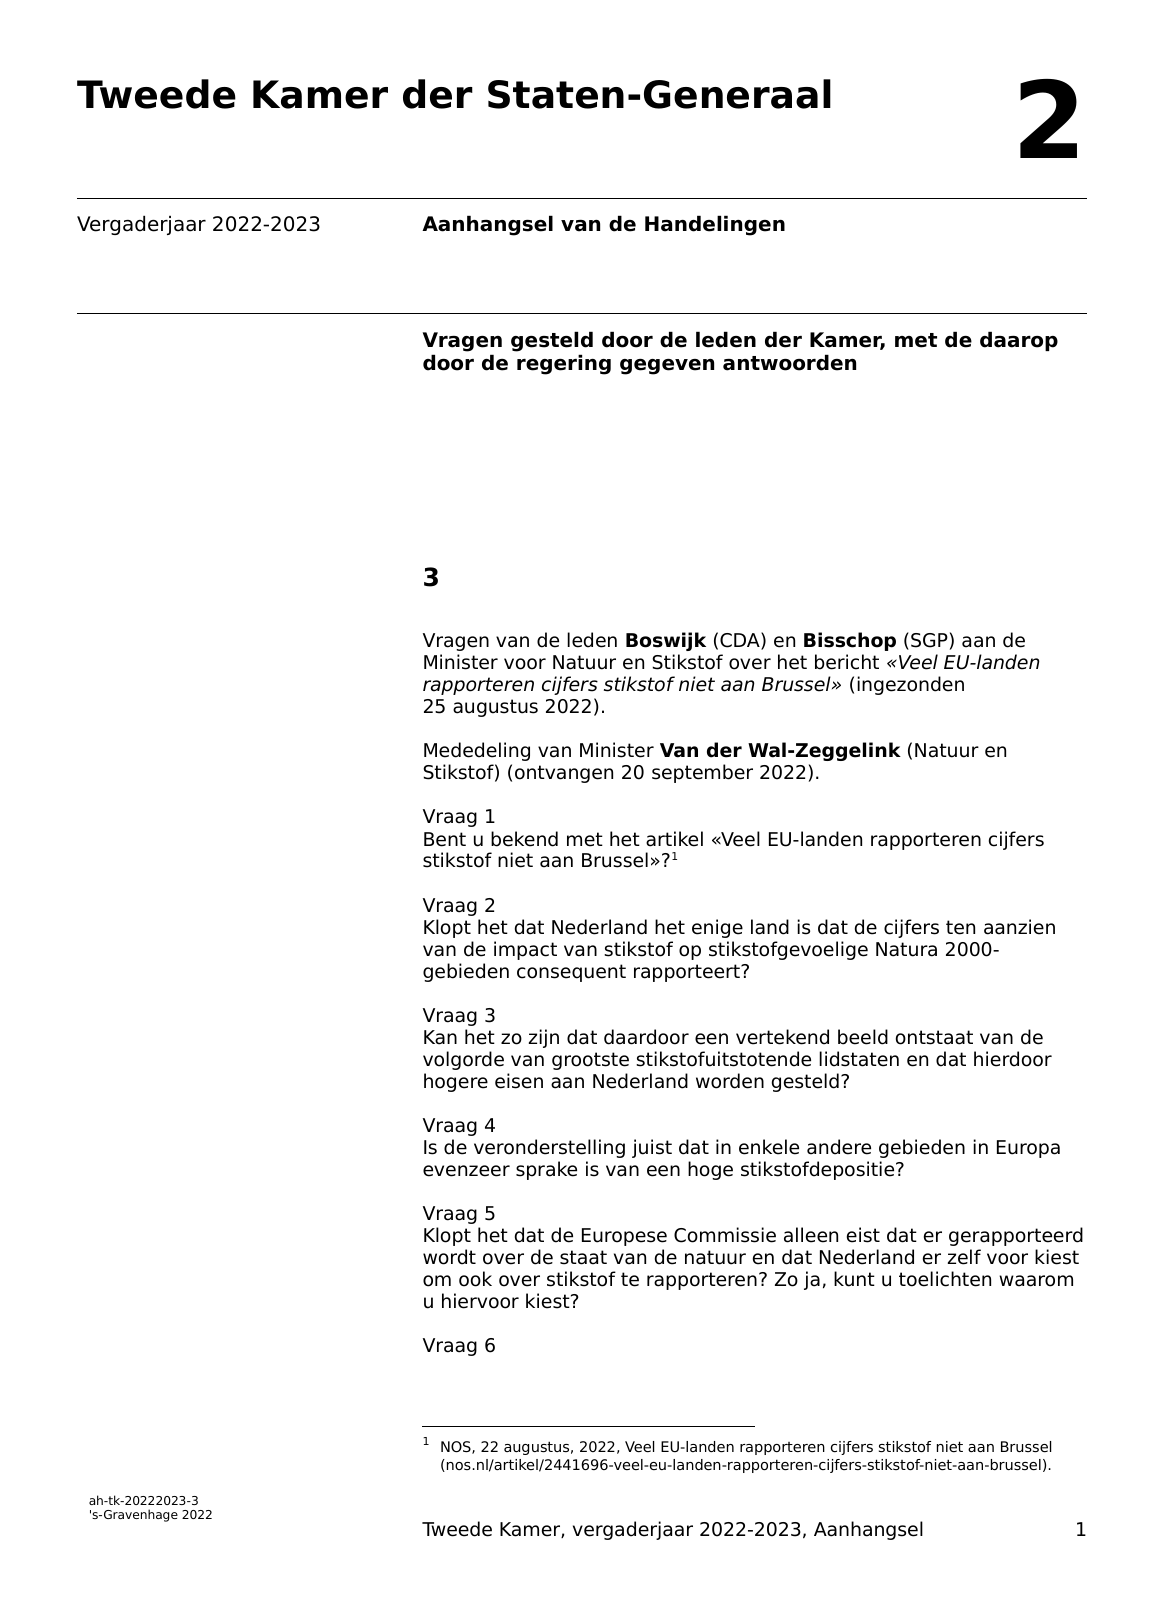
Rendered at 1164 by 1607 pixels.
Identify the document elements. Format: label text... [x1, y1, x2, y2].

text Vraag 1 [422, 806, 1087, 828]
text Vraag 6 [422, 1335, 1087, 1357]
text Klopt het dat Nederland het enige land is dat de cijfers ten aanzien van de impact van stikstof op stikstofgevoelige Natura 2000-gebieden consequent rapporteert? [422, 917, 1087, 982]
text Vraag 4 [422, 1115, 1087, 1137]
table_cell Vragen gesteld door de leden der Kamer, met de daarop door de regering gegeven antwoorden [422, 314, 1087, 375]
text Vraag 3 [422, 1005, 1087, 1027]
text Is de veronderstelling juist dat in enkele andere gebieden in Europa evenzeer sprake is van een hoge stikstofdepositie? [422, 1137, 1087, 1181]
table_header 2 [886, 59, 1087, 198]
text Vragen van de leden Boswijk (CDA) en Bisschop (SGP) aan de Minister voor Natuur en Stikstof over het bericht «Veel EU-landen rapporteren cijfers stikstof niet aan Brussel» (ingezonden 25 augustus 2022). [422, 630, 1087, 718]
text Mededeling van Minister Van der Wal-Zeggelink (Natuur en Stikstof) (ontvangen 20 september 2022). [422, 740, 1087, 784]
text Vraag 2 [422, 894, 1087, 917]
table_cell [77, 314, 422, 375]
text Bent u bekend met het artikel «Veel EU-landen rapporteren cijfers stikstof niet aan Brussel»? [422, 828, 1087, 872]
text ah-tk-20222023-3 [88, 1494, 323, 1508]
table_cell Vergaderjaar 2022-2023 [77, 199, 422, 313]
table_cell Aanhangsel van de Handelingen [422, 199, 1087, 313]
text Klopt het dat de Europese Commissie alleen eist dat er gerapporteerd wordt over de staat van de natuur en dat Nederland er zelf voor kiest om ook over stikstof te rapporteren? Zo ja, kunt u toelichten waarom u hiervoor kiest? [422, 1225, 1087, 1313]
text Vraag 5 [422, 1203, 1087, 1225]
text 's-Gravenhage 2022 [88, 1508, 323, 1522]
text Kan het zo zijn dat daardoor een vertekend beeld ontstaat van de volgorde van grootste stikstofuitstotende lidstaten en dat hierdoor hogere eisen aan Nederland worden gesteld? [422, 1027, 1087, 1093]
table_header Tweede Kamer der Staten-Generaal [77, 59, 886, 198]
text 3 [422, 563, 1087, 592]
text NOS, 22 augustus, 2022, Veel EU-landen rapporteren cijfers stikstof niet aan Brussel (nos.nl/artikel/2441696-veel-eu-landen-rapporteren-cijfers-stikstof-niet-aan-brussel). [422, 1435, 1087, 1474]
